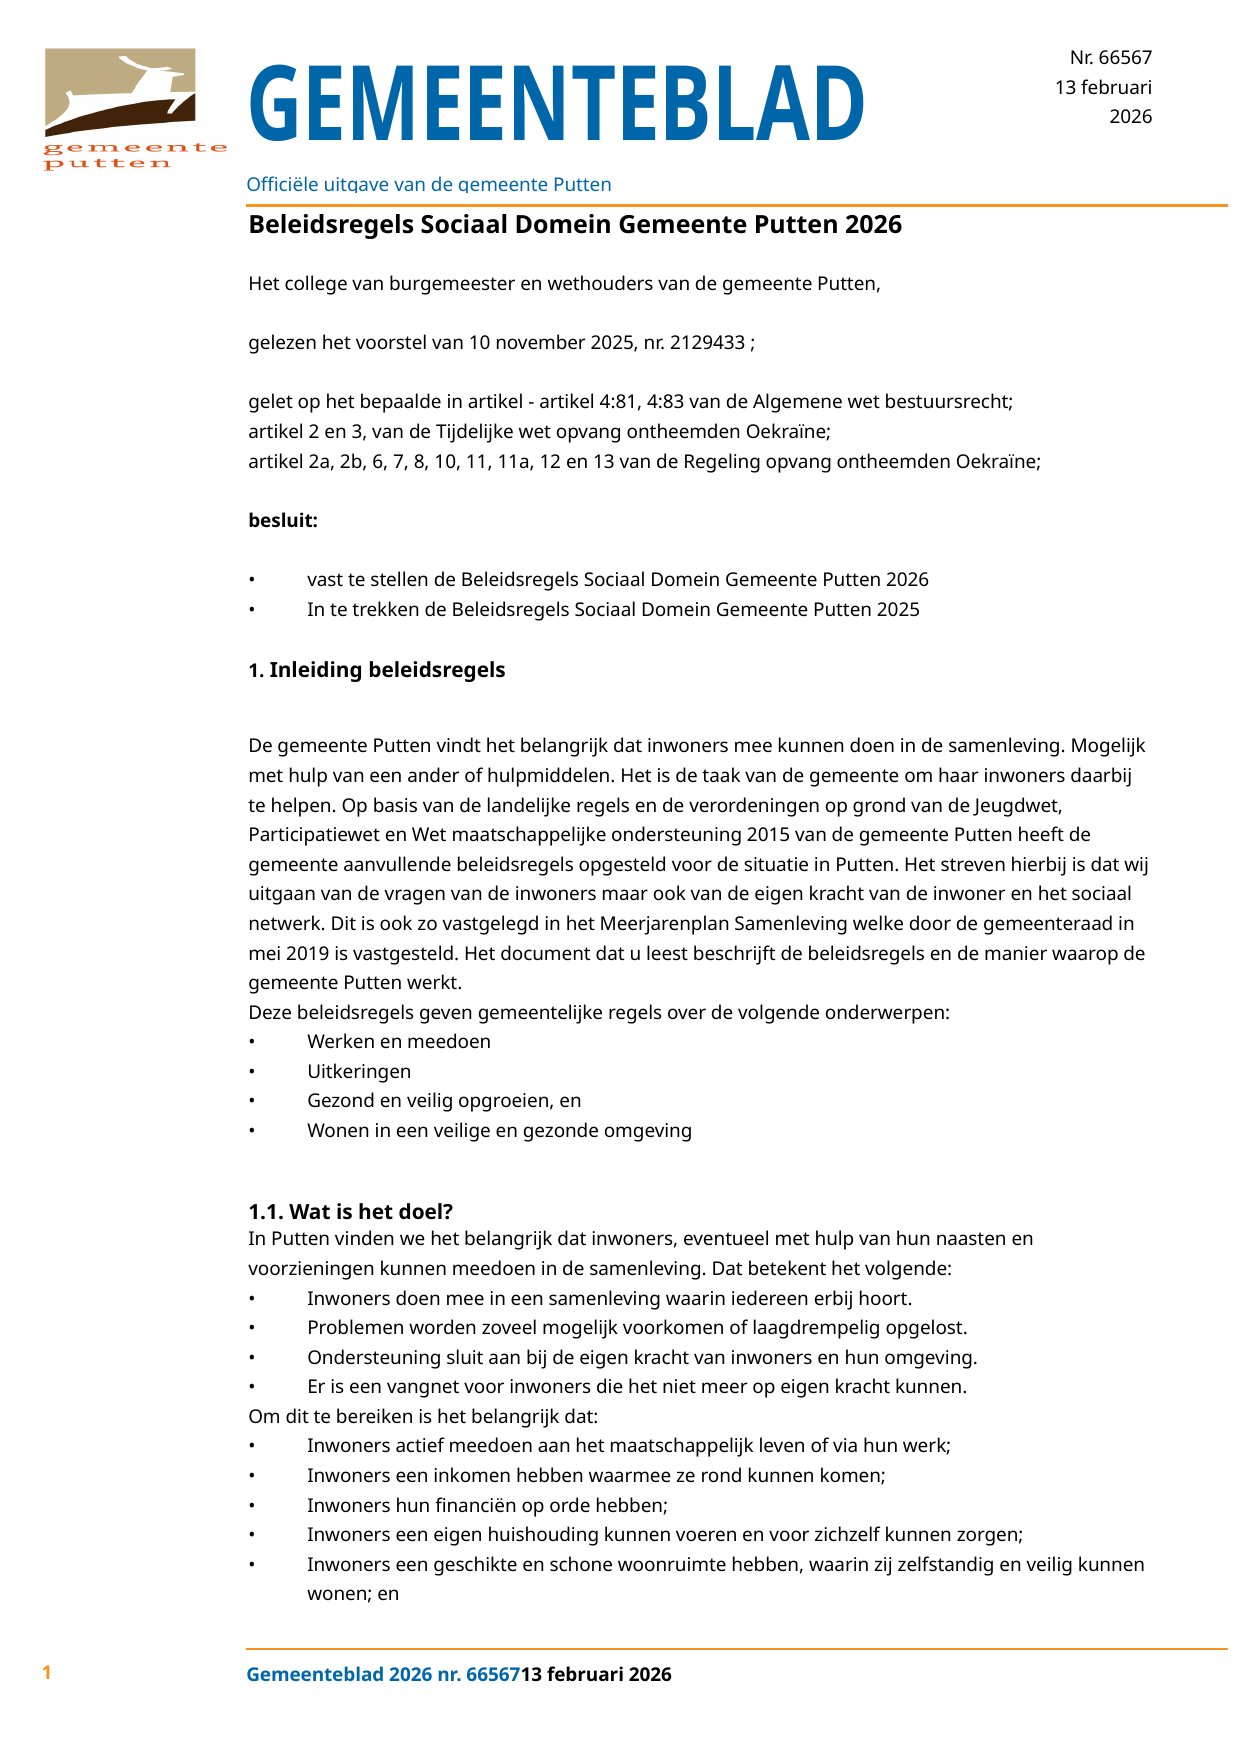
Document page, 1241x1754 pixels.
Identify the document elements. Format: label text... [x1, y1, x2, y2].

list Uitkeringen [248, 1058, 1152, 1084]
text artikel 2 en 3, van de Tijdelijke wet opvang ontheemden Oekraïne; [248, 418, 1152, 444]
list Er is een vangnet voor inwoners die het niet meer op eigen kracht kunnen. [248, 1373, 1152, 1399]
list Wonen in een veilige en gezonde omgeving [248, 1117, 1152, 1143]
text Beleidsregels Sociaal Domein Gemeente Putten 2026 [248, 207, 1152, 241]
list Werken en meedoen [248, 1028, 1152, 1054]
list In te trekken de Beleidsregels Sociaal Domein Gemeente Putten 2025 [248, 596, 1152, 621]
picture [41, 47, 231, 172]
list Inwoners een geschikte en schone woonruimte hebben, waarin zij zelfstandig en veilig kunnen wonen; en [248, 1551, 1152, 1606]
list Inwoners doen mee in een samenleving waarin iedereen erbij hoort. [248, 1285, 1152, 1311]
list Inwoners hun financiën op orde hebben; [248, 1492, 1152, 1518]
text gelet op het bepaalde in artikel - artikel 4:81, 4:83 van de Algemene wet bestuursrecht; [248, 389, 1152, 414]
text besluit: [248, 507, 1152, 533]
text In Putten vinden we het belangrijk dat inwoners, eventueel met hulp van hun naasten en voorzieningen kunnen meedoen in de samenleving. Dat betekent het volgende: [248, 1226, 1152, 1281]
list Gezond en veilig opgroeien, en [248, 1088, 1152, 1113]
text artikel 2a, 2b, 6, 7, 8, 10, 11, 11a, 12 en 13 van de Regeling opvang ontheemden Oekraïne; [248, 448, 1152, 473]
list Ondersteuning sluit aan bij de eigen kracht van inwoners en hun omgeving. [248, 1344, 1152, 1370]
list Inwoners actief meedoen aan het maatschappelijk leven of via hun werk; [248, 1433, 1152, 1458]
text Het college van burgemeester en wethouders van de gemeente Putten, [248, 270, 1152, 296]
list Problemen worden zoveel mogelijk voorkomen of laagdrempelig opgelost. [248, 1314, 1152, 1340]
list vast te stellen de Beleidsregels Sociaal Domein Gemeente Putten 2026 [248, 566, 1152, 592]
text Deze beleidsregels geven gemeentelijke regels over de volgende onderwerpen: [248, 999, 1152, 1024]
text 1. Inleiding beleidsregels [248, 655, 1152, 683]
list Inwoners een inkomen hebben waarmee ze rond kunnen komen; [248, 1462, 1152, 1488]
text De gemeente Putten vindt het belangrijk dat inwoners mee kunnen doen in de samenleving. Mogelijk met hulp van een ander of hulpmiddelen. Het is de taak van de gemeente om haar inwoners daarbij te helpen. Op basis van de landelijke regels en de verordeningen op grond van de Jeugdwet, Participatiewet en Wet maatschappelijke ondersteuning 2015 van de gemeente Putten heeft de gemeente aanvullende beleidsregels opgesteld voor de situatie in Putten. Het streven hierbij is dat wij uitgaan van de vragen van de inwoners maar ook van de eigen kracht van de inwoner en het sociaal netwerk. Dit is ook zo vastgelegd in het Meerjarenplan Samenleving welke door de gemeenteraad in mei 2019 is vastgesteld. Het document dat u leest beschrijft de beleidsregels en de manier waarop de gemeente Putten werkt. [248, 733, 1152, 995]
text gelezen het voorstel van 10 november 2025, nr. 2129433 ; [248, 329, 1152, 355]
list Inwoners een eigen huishouding kunnen voeren en voor zichzelf kunnen zorgen; [248, 1521, 1152, 1547]
text 1.1. Wat is het doel? [248, 1197, 1152, 1226]
text Om dit te bereiken is het belangrijk dat: [248, 1403, 1152, 1429]
